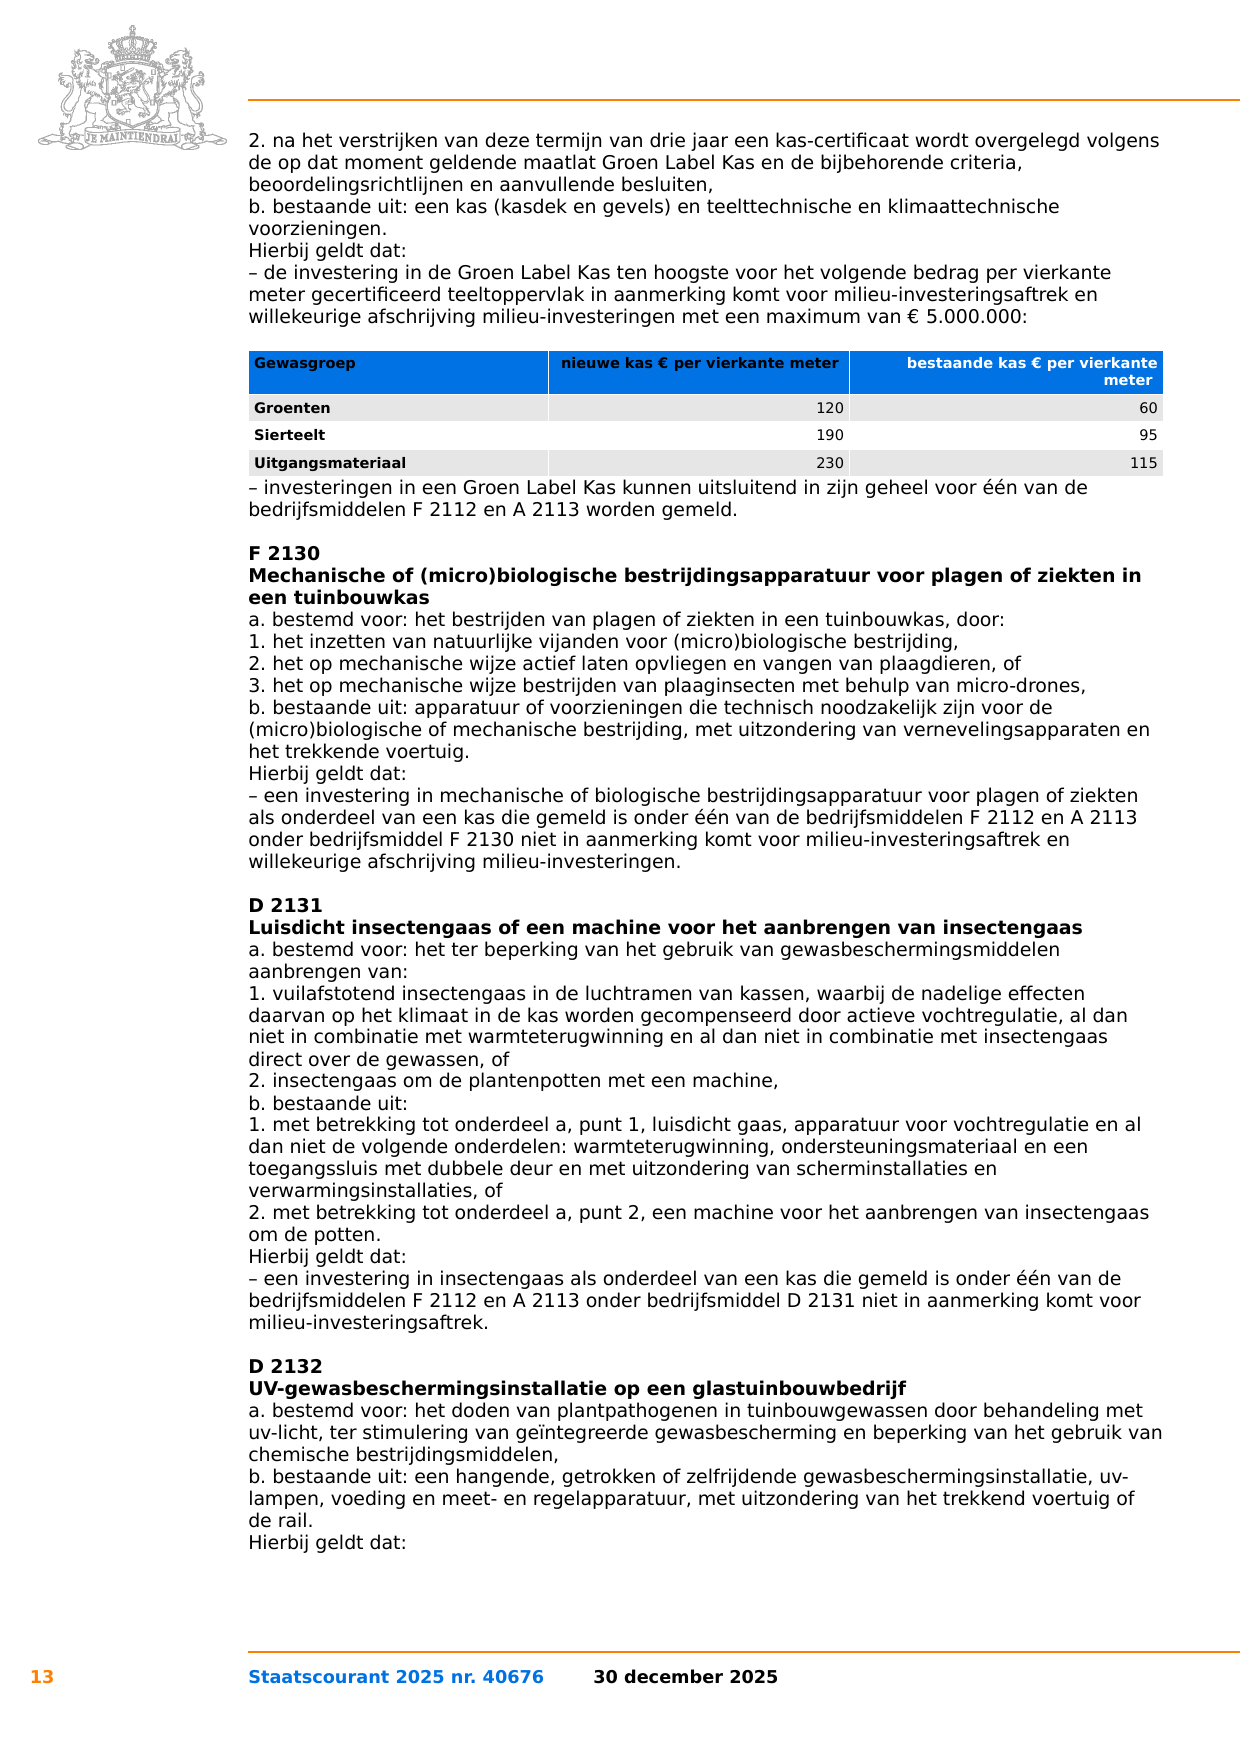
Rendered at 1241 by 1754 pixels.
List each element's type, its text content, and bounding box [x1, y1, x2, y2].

text a. bestemd voor: het ter beperking van het gebruik van gewasbeschermingsmiddelen aanbrengen van: [248, 938, 1163, 982]
text F 2130 [248, 543, 1163, 565]
table_cell Uitgangsmateriaal [249, 450, 548, 476]
text 2. insectengaas om de plantenpotten met een machine, [248, 1070, 1163, 1092]
text – een investering in mechanische of biologische bestrijdingsapparatuur voor plagen of ziekten als onderdeel van een kas die gemeld is onder één van de bedrijfsmiddelen F 2112 en A 2113 onder bedrijfsmiddel F 2130 niet in aanmerking komt voor milieu-investeringsaftrek en willekeurige afschrijving milieu-investeringen. [248, 785, 1163, 873]
table_cell 230 [549, 450, 849, 476]
table_cell 115 [850, 450, 1163, 476]
table_cell 120 [549, 395, 849, 421]
text b. bestaande uit: een kas (kasdek en gevels) en teelttechnische en klimaattechnische voorzieningen. [248, 196, 1163, 240]
table_cell 95 [850, 423, 1163, 449]
text 3. het op mechanische wijze bestrijden van plaaginsecten met behulp van micro-drones, [248, 675, 1163, 697]
table_cell 190 [549, 423, 849, 449]
table_header bestaande kas € per vierkante meter [850, 351, 1163, 394]
text b. bestaande uit: een hangende, getrokken of zelfrijdende gewasbeschermingsinstallatie, uv-lampen, voeding en meet- en regelapparatuur, met uitzondering van het trekkend voertuig of de rail. [248, 1466, 1163, 1532]
picture [38, 25, 227, 150]
text Hierbij geldt dat: [248, 240, 1163, 262]
text – de investering in de Groen Label Kas ten hoogste voor het volgende bedrag per vierkante meter gecertificeerd teeltoppervlak in aanmerking komt voor milieu-investeringsaftrek en willekeurige afschrijving milieu-investeringen met een maximum van € 5.000.000: [248, 262, 1163, 328]
table_cell Sierteelt [249, 423, 548, 449]
text b. bestaande uit: [248, 1092, 1163, 1114]
text – investeringen in een Groen Label Kas kunnen uitsluitend in zijn geheel voor één van de bedrijfsmiddelen F 2112 en A 2113 worden gemeld. [248, 477, 1163, 521]
text 1. het inzetten van natuurlijke vijanden voor (micro)biologische bestrijding, [248, 631, 1163, 653]
text – een investering in insectengaas als onderdeel van een kas die gemeld is onder één van de bedrijfsmiddelen F 2112 en A 2113 onder bedrijfsmiddel D 2131 niet in aanmerking komt voor milieu-investeringsaftrek. [248, 1268, 1163, 1334]
text D 2131 [248, 894, 1163, 917]
text b. bestaande uit: apparatuur of voorzieningen die technisch noodzakelijk zijn voor de (micro)biologische of mechanische bestrijding, met uitzondering van vernevelingsapparaten en het trekkende voertuig. [248, 697, 1163, 763]
text Hierbij geldt dat: [248, 1246, 1163, 1268]
text a. bestemd voor: het bestrijden van plagen of ziekten in een tuinbouwkas, door: [248, 609, 1163, 631]
text 1. vuilafstotend insectengaas in de luchtramen van kassen, waarbij de nadelige effecten daarvan op het klimaat in de kas worden gecompenseerd door actieve vochtregulatie, al dan niet in combinatie met warmteterugwinning en al dan niet in combinatie met insectengaas direct over de gewassen, of [248, 982, 1163, 1070]
text Hierbij geldt dat: [248, 1532, 1163, 1554]
text 2. met betrekking tot onderdeel a, punt 2, een machine voor het aanbrengen van insectengaas om de potten. [248, 1202, 1163, 1246]
text 1. met betrekking tot onderdeel a, punt 1, luisdicht gaas, apparatuur voor vochtregulatie en al dan niet de volgende onderdelen: warmteterugwinning, ondersteuningsmateriaal en een toegangssluis met dubbele deur en met uitzondering van scherminstallaties en verwarmingsinstallaties, of [248, 1114, 1163, 1202]
text UV-gewasbeschermingsinstallatie op een glastuinbouwbedrijf [248, 1378, 1163, 1400]
text Luisdicht insectengaas of een machine voor het aanbrengen van insectengaas [248, 917, 1163, 938]
text Mechanische of (micro)biologische bestrijdingsapparatuur voor plagen of ziekten in een tuinbouwkas [248, 565, 1163, 609]
text a. bestemd voor: het doden van plantpathogenen in tuinbouwgewassen door behandeling met uv-licht, ter stimulering van geïntegreerde gewasbescherming en beperking van het gebruik van chemische bestrijdingsmiddelen, [248, 1400, 1163, 1466]
text 2. het op mechanische wijze actief laten opvliegen en vangen van plaagdieren, of [248, 653, 1163, 675]
table_cell 60 [850, 395, 1163, 421]
table_cell Groenten [249, 395, 548, 421]
table_header Gewasgroep [249, 351, 548, 394]
table_header nieuwe kas € per vierkante meter [549, 351, 849, 394]
text D 2132 [248, 1356, 1163, 1378]
text Hierbij geldt dat: [248, 763, 1163, 785]
text 2. na het verstrijken van deze termijn van drie jaar een kas-certificaat wordt overgelegd volgens de op dat moment geldende maatlat Groen Label Kas en de bijbehorende criteria, beoordelingsrichtlijnen en aanvullende besluiten, [248, 130, 1163, 196]
